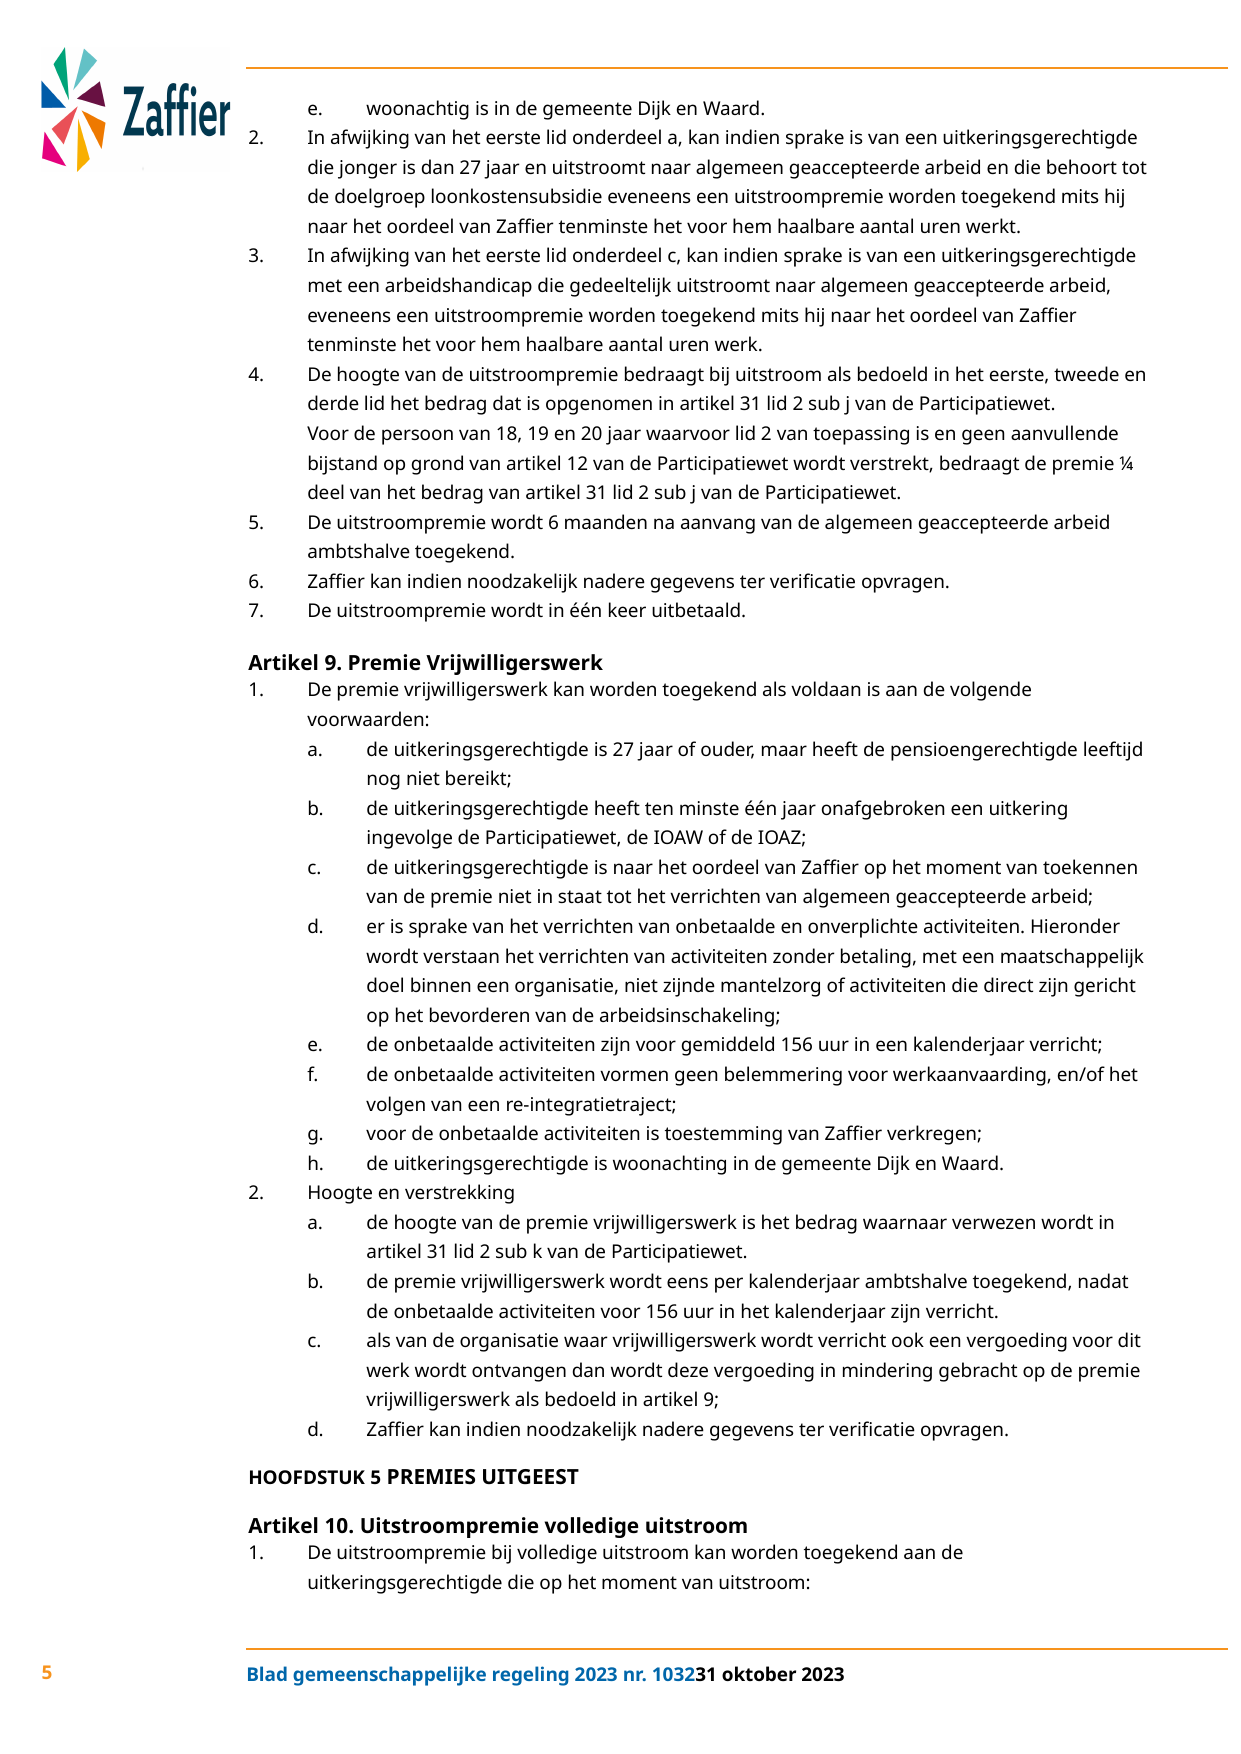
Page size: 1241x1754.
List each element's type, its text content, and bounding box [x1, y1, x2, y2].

list de uitkeringsgerechtigde is naar het oordeel van Zaffier op het moment van toekennen van de premie niet in staat tot het verrichten van algemeen geaccepteerde arbeid; [307, 854, 1152, 909]
list Voor de persoon van 18, 19 en 20 jaar waarvoor lid 2 van toepassing is en geen aanvullende bijstand op grond van artikel 12 van de Participatiewet wordt verstrekt, bedraagt de premie ¼ deel van het bedrag van artikel 31 lid 2 sub j van de Participatiewet. [248, 420, 1152, 505]
list de hoogte van de premie vrijwilligerswerk is het bedrag waarnaar verwezen wordt in artikel 31 lid 2 sub k van de Participatiewet. [307, 1209, 1152, 1264]
list woonachtig is in de gemeente Dijk en Waard. [307, 95, 1152, 121]
list Hoogte en verstrekking [248, 1179, 1152, 1205]
list De uitstroompremie wordt in één keer uitbetaald. [248, 598, 1152, 623]
text Artikel 9. Premie Vrijwilligerswerk [248, 648, 1152, 677]
list Zaffier kan indien noodzakelijk nadere gegevens ter verificatie opvragen. [248, 568, 1152, 594]
list als van de organisatie waar vrijwilligerswerk wordt verricht ook een vergoeding voor dit werk wordt ontvangen dan wordt deze vergoeding in mindering gebracht op de premie vrijwilligerswerk als bedoeld in artikel 9; [307, 1327, 1152, 1412]
list Zaffier kan indien noodzakelijk nadere gegevens ter verificatie opvragen. [307, 1416, 1152, 1442]
list De hoogte van de uitstroompremie bedraagt bij uitstroom als bedoeld in het eerste, tweede en derde lid het bedrag dat is opgenomen in artikel 31 lid 2 sub j van de Participatiewet. [248, 361, 1152, 416]
list er is sprake van het verrichten van onbetaalde en onverplichte activiteiten. Hieronder wordt verstaan het verrichten van activiteiten zonder betaling, met een maatschappelijk doel binnen een organisatie, niet zijnde mantelzorg of activiteiten die direct zijn gericht op het bevorderen van de arbeidsinschakeling; [307, 913, 1152, 1028]
picture [41, 47, 231, 172]
text Artikel 10. Uitstroompremie volledige uitstroom [248, 1511, 1152, 1539]
list In afwijking van het eerste lid onderdeel c, kan indien sprake is van een uitkeringsgerechtigde met een arbeidshandicap die gedeeltelijk uitstroomt naar algemeen geaccepteerde arbeid, eveneens een uitstroompremie worden toegekend mits hij naar het oordeel van Zaffier tenminste het voor hem haalbare aantal uren werk. [248, 243, 1152, 357]
list De uitstroompremie wordt 6 maanden na aanvang van de algemeen geaccepteerde arbeid ambtshalve toegekend. [248, 509, 1152, 564]
list de uitkeringsgerechtigde heeft ten minste één jaar onafgebroken een uitkering ingevolge de Participatiewet, de IOAW of de IOAZ; [307, 795, 1152, 850]
list In afwijking van het eerste lid onderdeel a, kan indien sprake is van een uitkeringsgerechtigde die jonger is dan 27 jaar en uitstroomt naar algemeen geaccepteerde arbeid en die behoort tot de doelgroep loonkostensubsidie eveneens een uitstroompremie worden toegekend mits hij naar het oordeel van Zaffier tenminste het voor hem haalbare aantal uren werkt. [248, 124, 1152, 239]
list De uitstroompremie bij volledige uitstroom kan worden toegekend aan de uitkeringsgerechtigde die op het moment van uitstroom: [248, 1539, 1152, 1595]
text HOOFDSTUK 5 PREMIES UITGEEST [248, 1462, 1152, 1490]
list de uitkeringsgerechtigde is 27 jaar of ouder, maar heeft de pensioengerechtigde leeftijd nog niet bereikt; [307, 736, 1152, 791]
list de premie vrijwilligerswerk wordt eens per kalenderjaar ambtshalve toegekend, nadat de onbetaalde activiteiten voor 156 uur in het kalenderjaar zijn verricht. [307, 1268, 1152, 1323]
list De premie vrijwilligerswerk kan worden toegekend als voldaan is aan de volgende voorwaarden: [248, 677, 1152, 732]
list voor de onbetaalde activiteiten is toestemming van Zaffier verkregen; [307, 1120, 1152, 1146]
list de onbetaalde activiteiten vormen geen belemmering voor werkaanvaarding, en/of het volgen van een re-integratietraject; [307, 1061, 1152, 1116]
list de onbetaalde activiteiten zijn voor gemiddeld 156 uur in een kalenderjaar verricht; [307, 1032, 1152, 1057]
list de uitkeringsgerechtigde is woonachting in de gemeente Dijk en Waard. [307, 1150, 1152, 1176]
